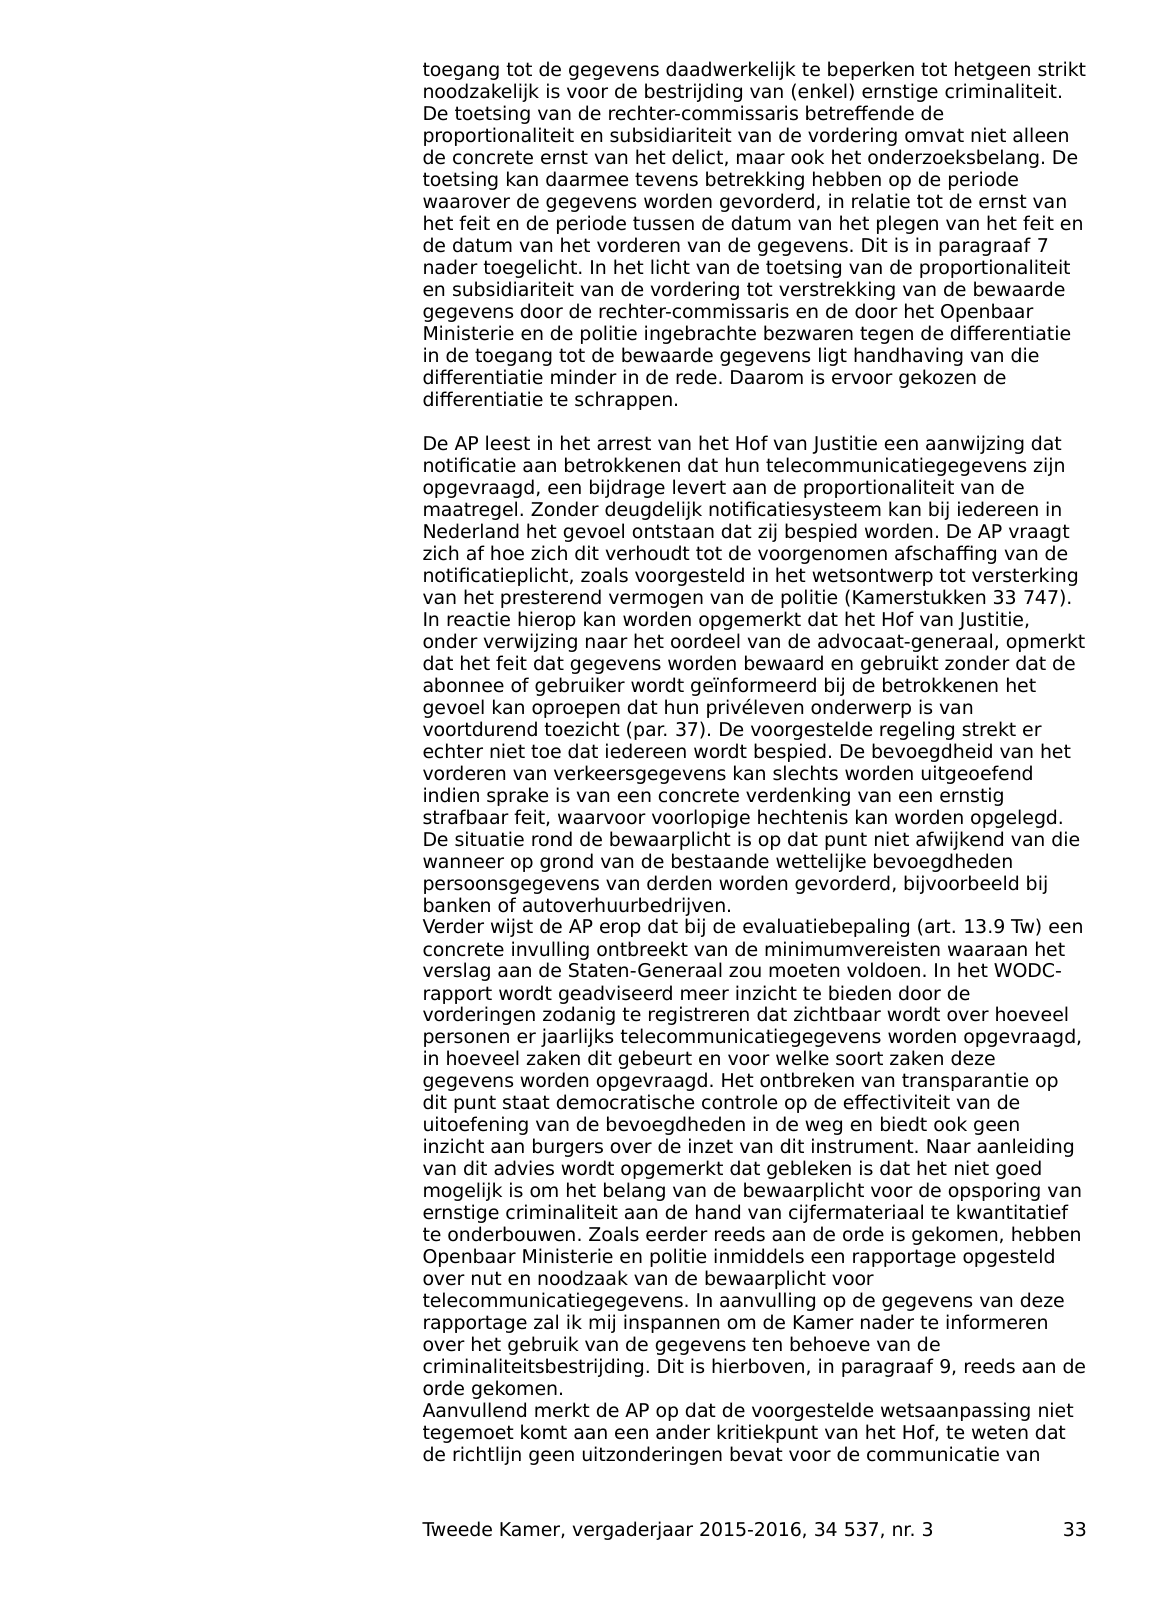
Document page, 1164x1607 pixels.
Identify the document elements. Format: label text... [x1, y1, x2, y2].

text Verder wijst de AP erop dat bij de evaluatiebepaling (art. 13.9 Tw) een concrete invulling ontbreekt van de minimumvereisten waaraan het verslag aan de Staten-Generaal zou moeten voldoen. In het WODC-rapport wordt geadviseerd meer inzicht te bieden door de vorderingen zodanig te registreren dat zichtbaar wordt over hoeveel personen er jaarlijks telecommunicatiegegevens worden opgevraagd, in hoeveel zaken dit gebeurt en voor welke soort zaken deze gegevens worden opgevraagd. Het ontbreken van transparantie op dit punt staat democratische controle op de effectiviteit van de uitoefening van de bevoegdheden in de weg en biedt ook geen inzicht aan burgers over de inzet van dit instrument. Naar aanleiding van dit advies wordt opgemerkt dat gebleken is dat het niet goed mogelijk is om het belang van de bewaarplicht voor de opsporing van ernstige criminaliteit aan de hand van cijfermateriaal te kwantitatief te onderbouwen. Zoals eerder reeds aan de orde is gekomen, hebben Openbaar Ministerie en politie inmiddels een rapportage opgesteld over nut en noodzaak van de bewaarplicht voor telecommunicatiegegevens. In aanvulling op de gegevens van deze rapportage zal ik mij inspannen om de Kamer nader te informeren over het gebruik van de gegevens ten behoeve van de criminaliteitsbestrijding. Dit is hierboven, in paragraaf 9, reeds aan de orde gekomen. [422, 916, 1087, 1400]
text toegang tot de gegevens daadwerkelijk te beperken tot hetgeen strikt noodzakelijk is voor de bestrijding van (enkel) ernstige criminaliteit. De toetsing van de rechter-commissaris betreffende de proportionaliteit en subsidiariteit van de vordering omvat niet alleen de concrete ernst van het delict, maar ook het onderzoeksbelang. De toetsing kan daarmee tevens betrekking hebben op de periode waarover de gegevens worden gevorderd, in relatie tot de ernst van het feit en de periode tussen de datum van het plegen van het feit en de datum van het vorderen van de gegevens. Dit is in paragraaf 7 nader toegelicht. In het licht van de toetsing van de proportionaliteit en subsidiariteit van de vordering tot verstrekking van de bewaarde gegevens door de rechter-commissaris en de door het Openbaar Ministerie en de politie ingebrachte bezwaren tegen de differentiatie in de toegang tot de bewaarde gegevens ligt handhaving van die differentiatie minder in de rede. Daarom is ervoor gekozen de differentiatie te schrappen. [422, 59, 1087, 411]
text Aanvullend merkt de AP op dat de voorgestelde wetsaanpassing niet tegemoet komt aan een ander kritiekpunt van het Hof, te weten dat de richtlijn geen uitzonderingen bevat voor de communicatie van [422, 1400, 1087, 1466]
text De AP leest in het arrest van het Hof van Justitie een aanwijzing dat notificatie aan betrokkenen dat hun telecommunicatiegegevens zijn opgevraagd, een bijdrage levert aan de proportionaliteit van de maatregel. Zonder deugdelijk notificatiesysteem kan bij iedereen in Nederland het gevoel ontstaan dat zij bespied worden. De AP vraagt zich af hoe zich dit verhoudt tot de voorgenomen afschaffing van de notificatieplicht, zoals voorgesteld in het wetsontwerp tot versterking van het presterend vermogen van de politie (Kamerstukken 33 747). In reactie hierop kan worden opgemerkt dat het Hof van Justitie, onder verwijzing naar het oordeel van de advocaat-generaal, opmerkt dat het feit dat gegevens worden bewaard en gebruikt zonder dat de abonnee of gebruiker wordt geïnformeerd bij de betrokkenen het gevoel kan oproepen dat hun privéleven onderwerp is van voortdurend toezicht (par. 37). De voorgestelde regeling strekt er echter niet toe dat iedereen wordt bespied. De bevoegdheid van het vorderen van verkeersgegevens kan slechts worden uitgeoefend indien sprake is van een concrete verdenking van een ernstig strafbaar feit, waarvoor voorlopige hechtenis kan worden opgelegd. De situatie rond de bewaarplicht is op dat punt niet afwijkend van die wanneer op grond van de bestaande wettelijke bevoegdheden persoonsgegevens van derden worden gevorderd, bijvoorbeeld bij banken of autoverhuurbedrijven. [422, 433, 1087, 916]
